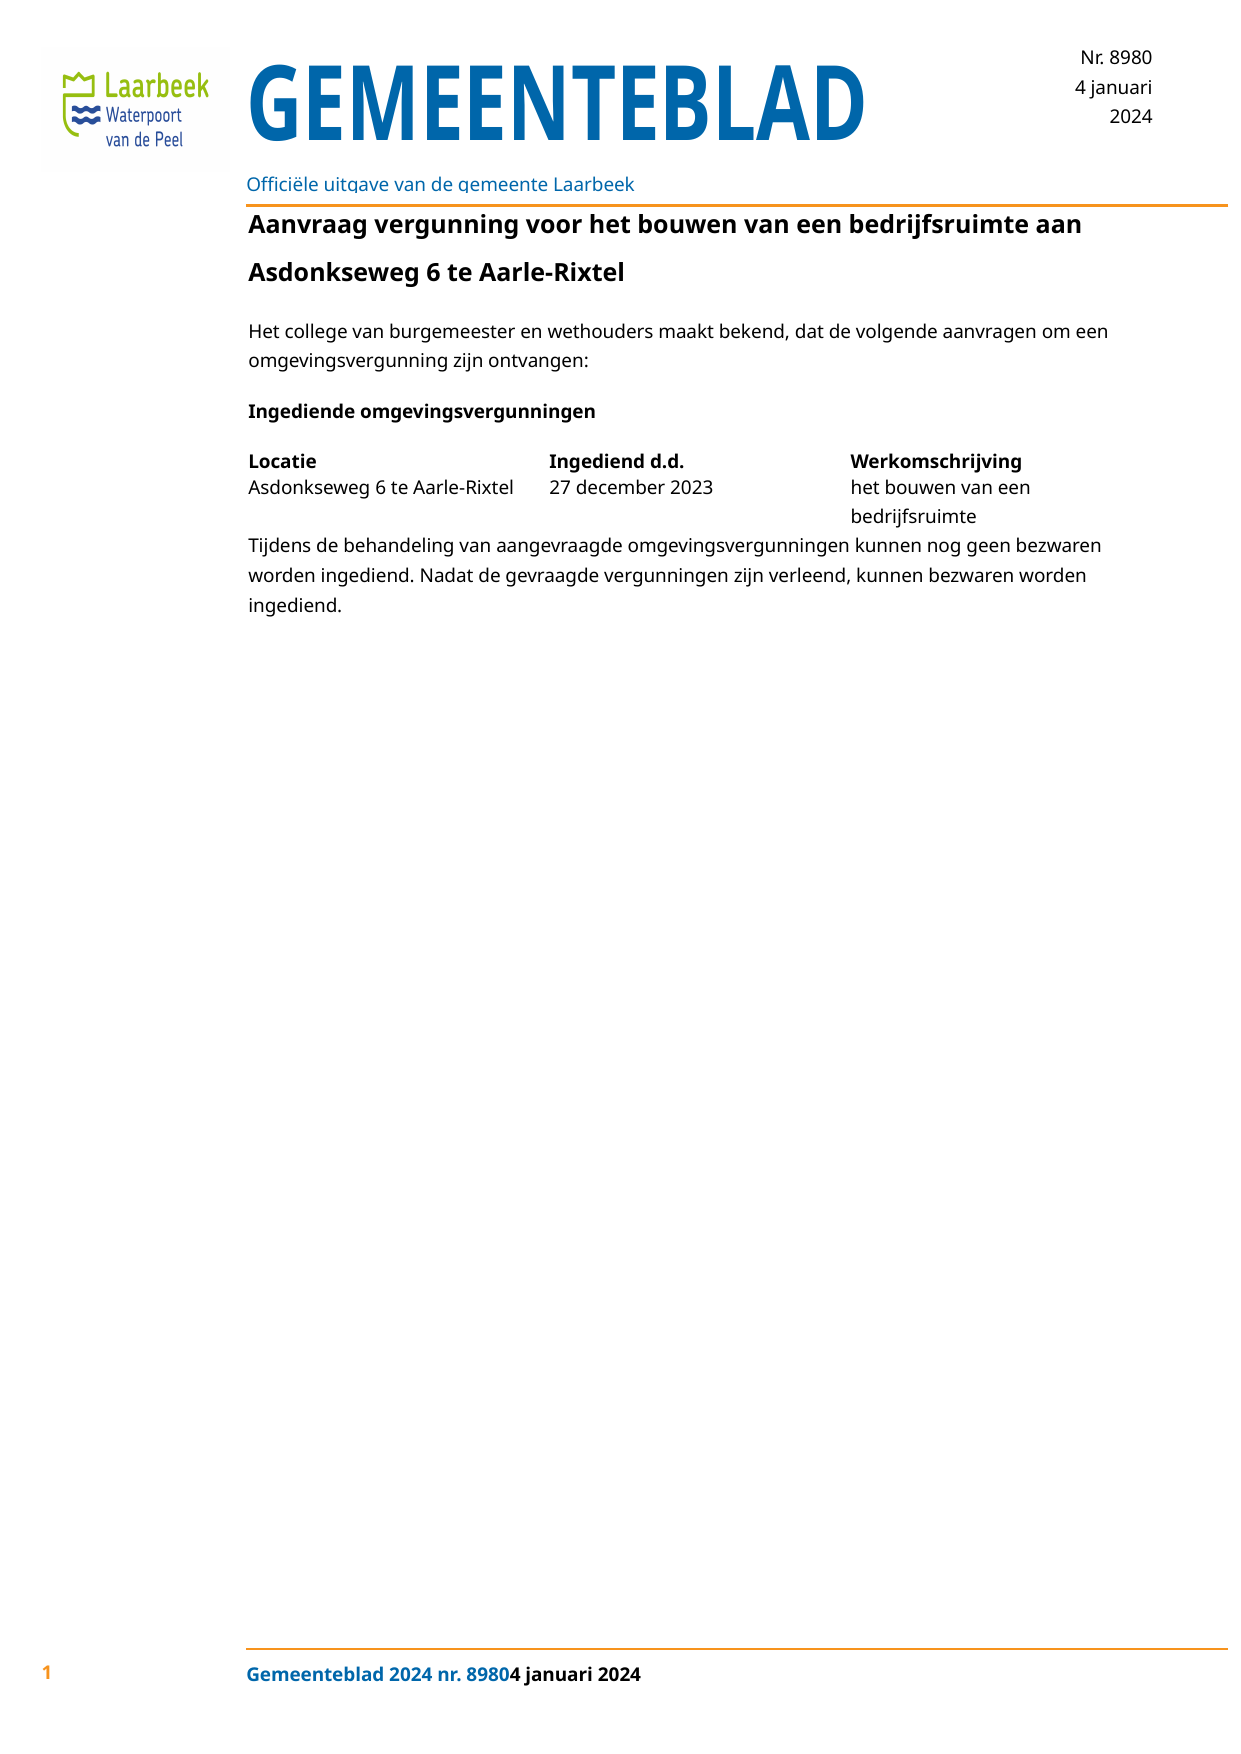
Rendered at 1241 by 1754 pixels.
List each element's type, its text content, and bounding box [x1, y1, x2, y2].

table_cell Asdonkseweg 6 te Aarle-Rixtel [248, 474, 549, 529]
text Tijdens de behandeling van aangevraagde omgevingsvergunningen kunnen nog geen bezwaren worden ingediend. Nadat de gevraagde vergunningen zijn verleend, kunnen bezwaren worden ingediend. [248, 533, 1152, 618]
text Ingediende omgevingsvergunningen [248, 398, 1152, 424]
table_header Ingediend d.d. [549, 449, 850, 474]
table_cell 27 december 2023 [549, 474, 850, 529]
table_header Locatie [248, 449, 549, 474]
text Aanvraag vergunning voor het bouwen van een bedrijfsruimte aan Asdonkseweg 6 te Aarle-Rixtel [248, 207, 1152, 288]
table_header Werkomschrijving [850, 449, 1152, 474]
picture [41, 47, 231, 172]
text Het college van burgemeester en wethouders maakt bekend, dat de volgende aanvragen om een omgevingsvergunning zijn ontvangen: [248, 318, 1152, 373]
table_cell het bouwen van een bedrijfsruimte [850, 474, 1152, 529]
